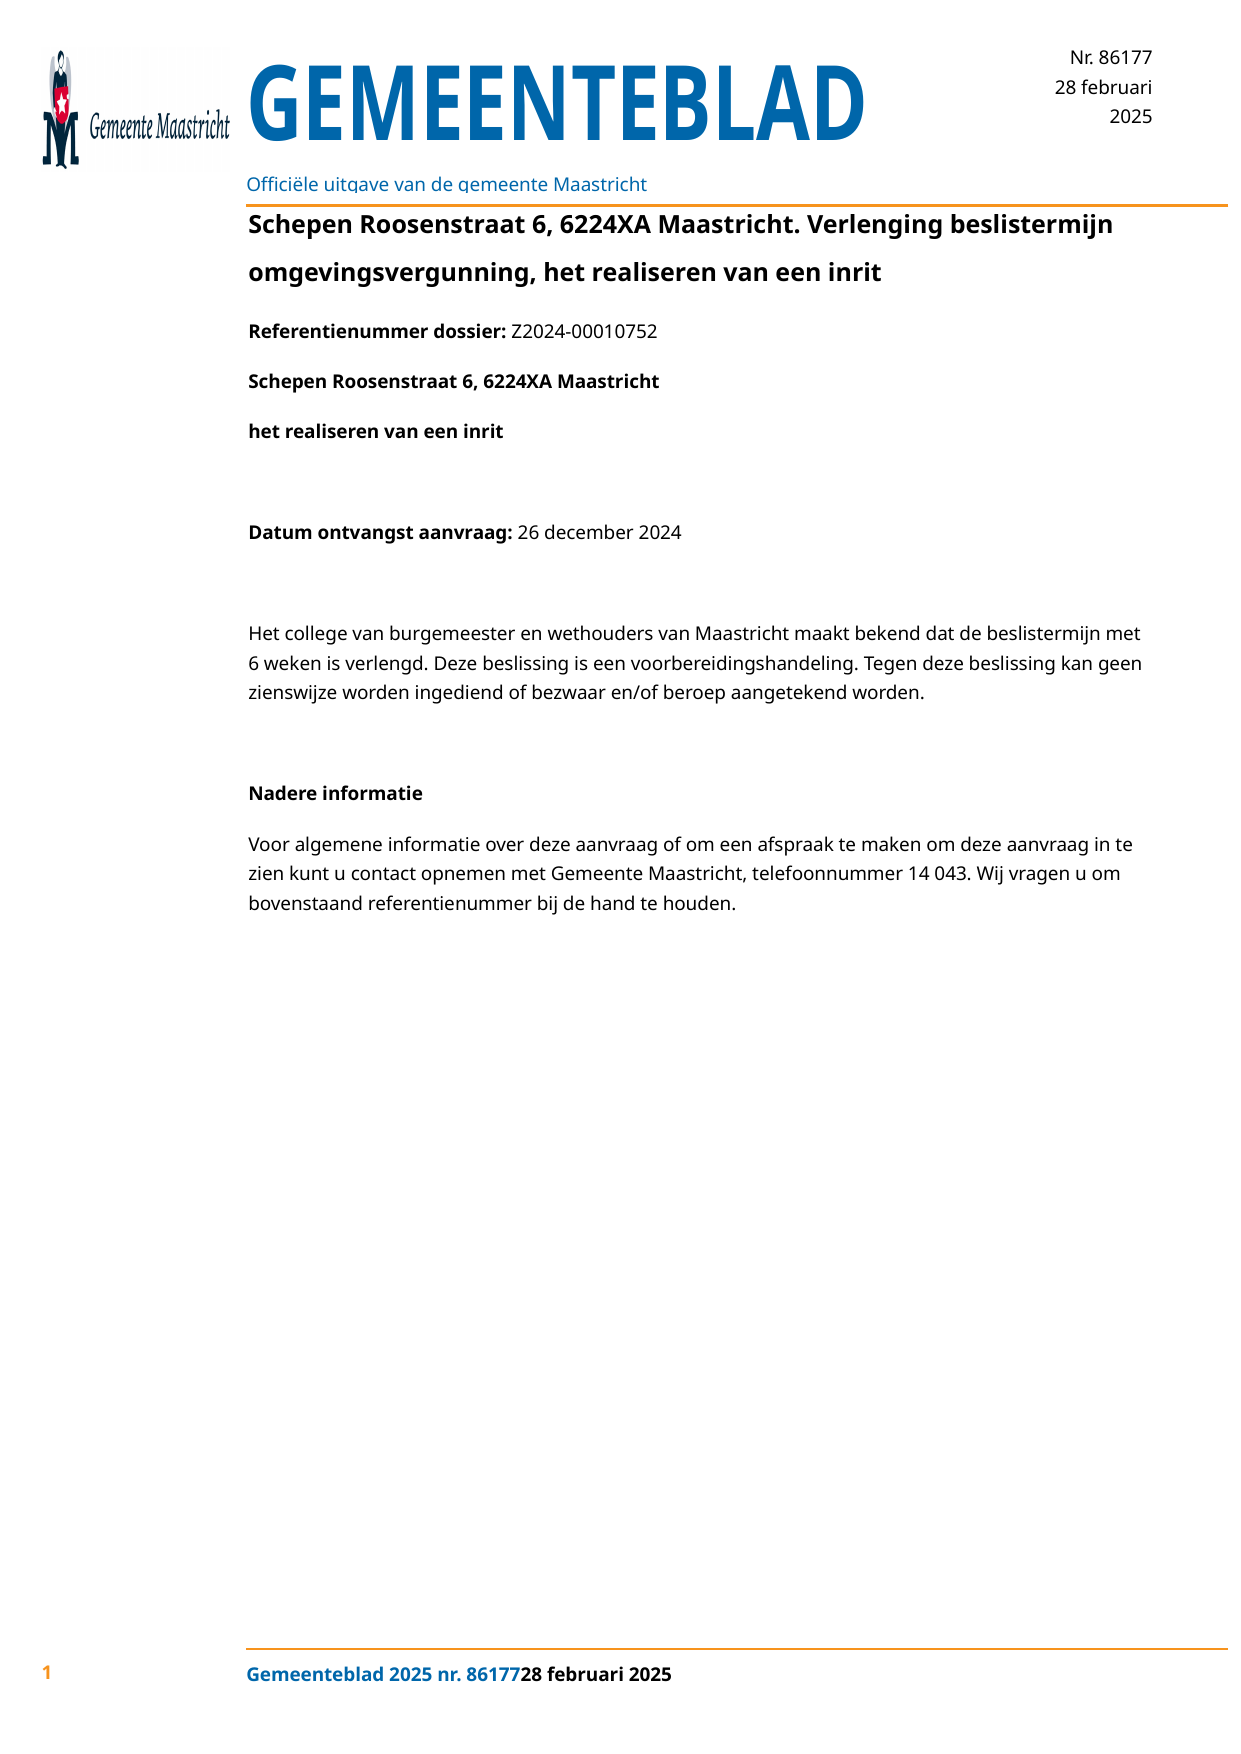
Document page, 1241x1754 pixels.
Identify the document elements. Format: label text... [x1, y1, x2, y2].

text het realiseren van een inrit [248, 419, 1152, 444]
text Nadere informatie [248, 780, 1152, 806]
text Referentienummer dossier: Z2024-00010752 [248, 318, 1152, 344]
picture [41, 47, 231, 172]
text Datum ontvangst aanvraag: 26 december 2024 [248, 519, 1152, 545]
text Voor algemene informatie over deze aanvraag of om een afspraak te maken om deze aanvraag in te zien kunt u contact opnemen met Gemeente Maastricht, telefoonnummer 14 043. Wij vragen u om bovenstaand referentienummer bij de hand te houden. [248, 831, 1152, 916]
text Schepen Roosenstraat 6, 6224XA Maastricht. Verlenging beslistermijn omgevingsvergunning, het realiseren van een inrit [248, 207, 1152, 288]
text Het college van burgemeester en wethouders van Maastricht maakt bekend dat de beslistermijn met 6 weken is verlengd. Deze beslissing is een voorbereidingshandeling. Tegen deze beslissing kan geen zienswijze worden ingediend of bezwaar en/of beroep aangetekend worden. [248, 620, 1152, 705]
text Schepen Roosenstraat 6, 6224XA Maastricht [248, 368, 1152, 394]
